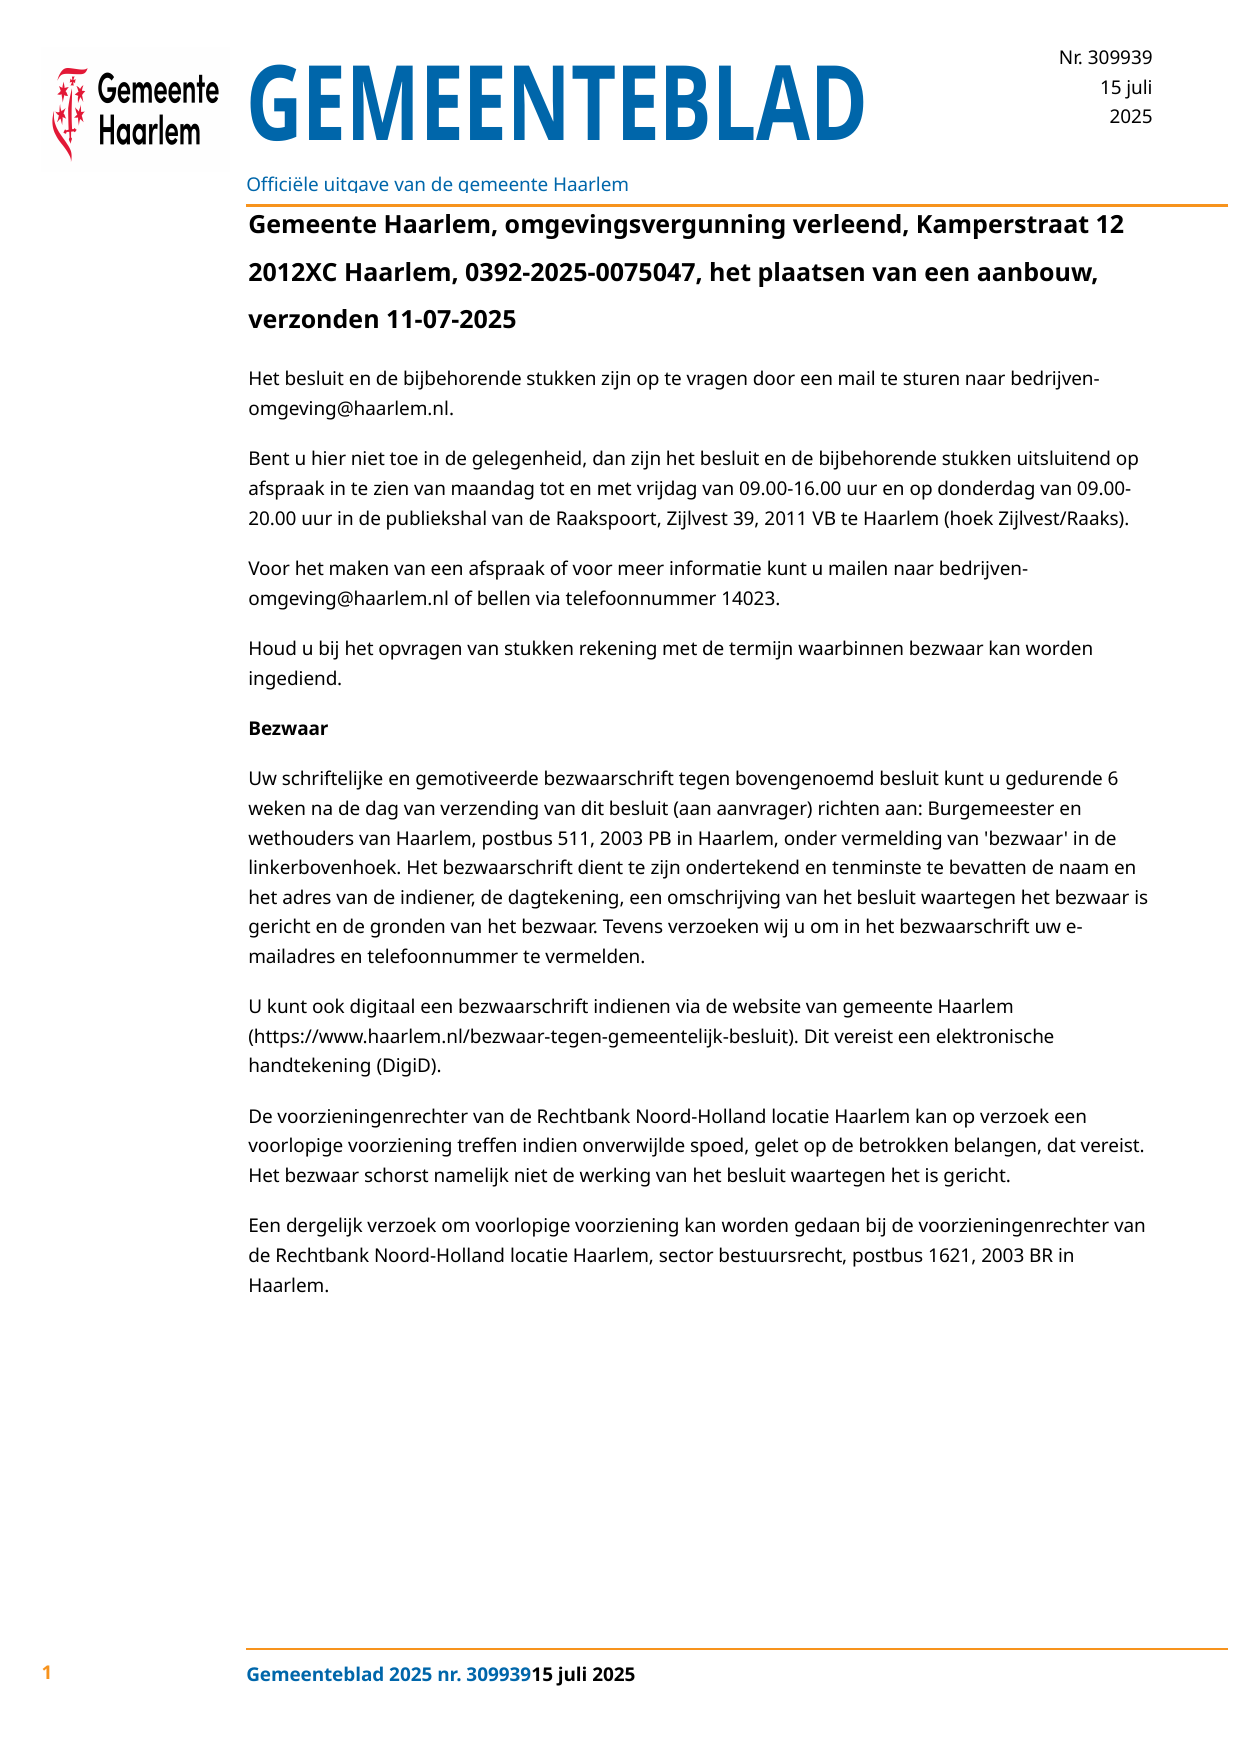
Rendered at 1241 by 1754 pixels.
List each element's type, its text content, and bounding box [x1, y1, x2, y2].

text Bent u hier niet toe in de gelegenheid, dan zijn het besluit en de bijbehorende stukken uitsluitend op afspraak in te zien van maandag tot en met vrijdag van 09.00-16.00 uur en op donderdag van 09.00-20.00 uur in de publiekshal van de Raakspoort, Zijlvest 39, 2011 VB te Haarlem (hoek Zijlvest/Raaks). [248, 446, 1152, 530]
text Bezwaar [248, 715, 1152, 741]
picture [41, 47, 231, 172]
text Gemeente Haarlem, omgevingsvergunning verleend, Kamperstraat 12 2012XC Haarlem, 0392-2025-0075047, het plaatsen van een aanbouw, verzonden 11-07-2025 [248, 207, 1152, 336]
text U kunt ook digitaal een bezwaarschrift indienen via de website van gemeente Haarlem (https://www.haarlem.nl/bezwaar-tegen-gemeentelijk-besluit). Dit vereist een elektronische handtekening (DigiD). [248, 993, 1152, 1078]
text Voor het maken van een afspraak of voor meer informatie kunt u mailen naar bedrijven-omgeving@haarlem.nl of bellen via telefoonnummer 14023. [248, 555, 1152, 610]
text Het besluit en de bijbehorende stukken zijn op te vragen door een mail te sturen naar bedrijven-omgeving@haarlem.nl. [248, 366, 1152, 421]
text De voorzieningenrechter van de Rechtbank Noord-Holland locatie Haarlem kan op verzoek een voorlopige voorziening treffen indien onverwijlde spoed, gelet op de betrokken belangen, dat vereist. Het bezwaar schorst namelijk niet de werking van het besluit waartegen het is gericht. [248, 1103, 1152, 1188]
text Uw schriftelijke en gemotiveerde bezwaarschrift tegen bovengenoemd besluit kunt u gedurende 6 weken na de dag van verzending van dit besluit (aan aanvrager) richten aan: Burgemeester en wethouders van Haarlem, postbus 511, 2003 PB in Haarlem, onder vermelding van 'bezwaar' in de linkerbovenhoek. Het bezwaarschrift dient te zijn ondertekend en tenminste te bevatten de naam en het adres van de indiener, de dagtekening, een omschrijving van het besluit waartegen het bezwaar is gericht en de gronden van het bezwaar. Tevens verzoeken wij u om in het bezwaarschrift uw e-mailadres en telefoonnummer te vermelden. [248, 766, 1152, 969]
text Houd u bij het opvragen van stukken rekening met de termijn waarbinnen bezwaar kan worden ingediend. [248, 635, 1152, 690]
text Een dergelijk verzoek om voorlopige voorziening kan worden gedaan bij de voorzieningenrechter van de Rechtbank Noord-Holland locatie Haarlem, sector bestuursrecht, postbus 1621, 2003 BR in Haarlem. [248, 1213, 1152, 1297]
